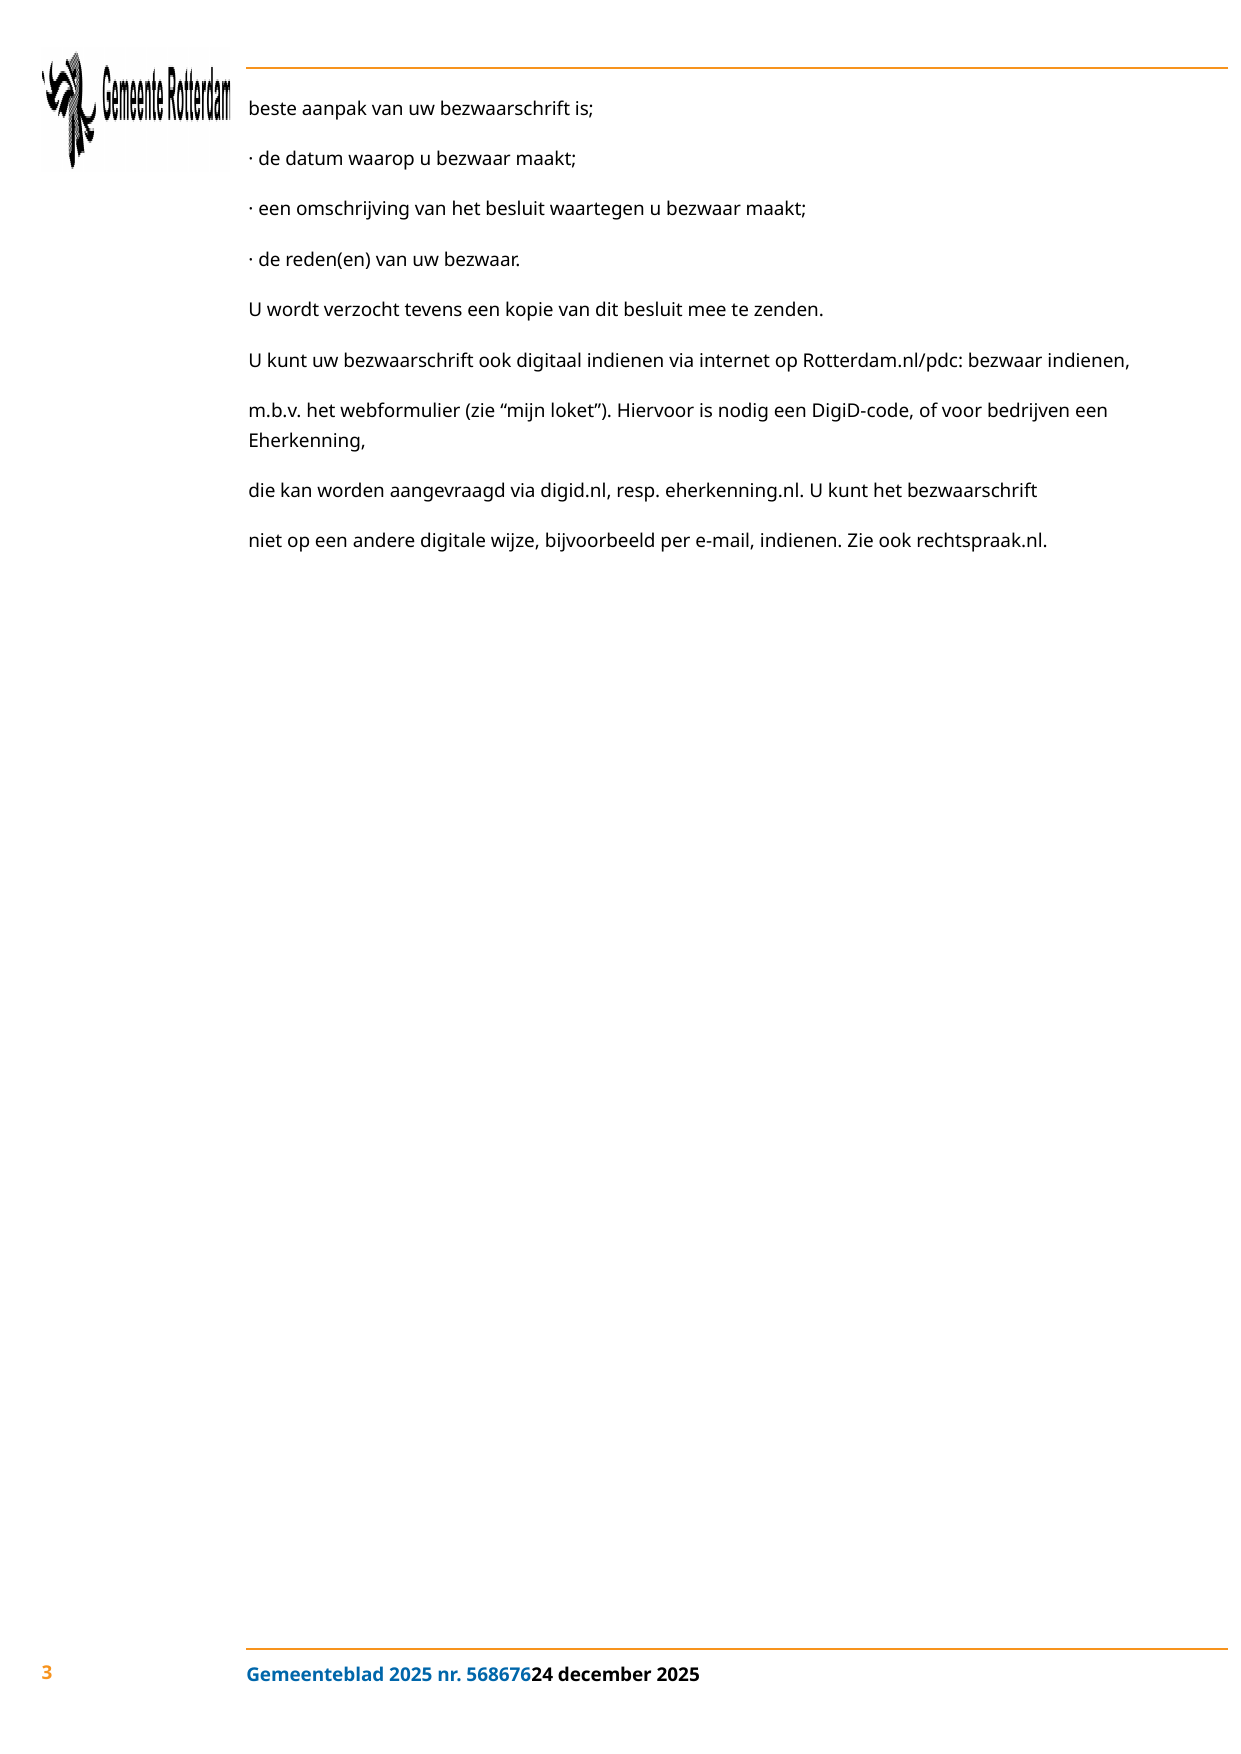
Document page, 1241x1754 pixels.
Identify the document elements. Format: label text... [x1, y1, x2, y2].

text niet op een andere digitale wijze, bijvoorbeeld per e-mail, indienen. Zie ook rechtspraak.nl. [248, 528, 1152, 553]
text m.b.v. het webformulier (zie “mijn loket”). Hiervoor is nodig een DigiD-code, of voor bedrijven een Eherkenning, [248, 397, 1152, 453]
text U kunt uw bezwaarschrift ook digitaal indienen via internet op Rotterdam.nl/pdc: bezwaar indienen, [248, 347, 1152, 373]
text · de reden(en) van uw bezwaar. [248, 246, 1152, 272]
text die kan worden aangevraagd via digid.nl, resp. eherkenning.nl. U kunt het bezwaarschrift [248, 477, 1152, 503]
text · de datum waarop u bezwaar maakt; [248, 145, 1152, 171]
text · een omschrijving van het besluit waartegen u bezwaar maakt; [248, 196, 1152, 221]
text beste aanpak van uw bezwaarschrift is; [248, 95, 1152, 121]
picture [41, 47, 231, 172]
text U wordt verzocht tevens een kopie van dit besluit mee te zenden. [248, 296, 1152, 322]
